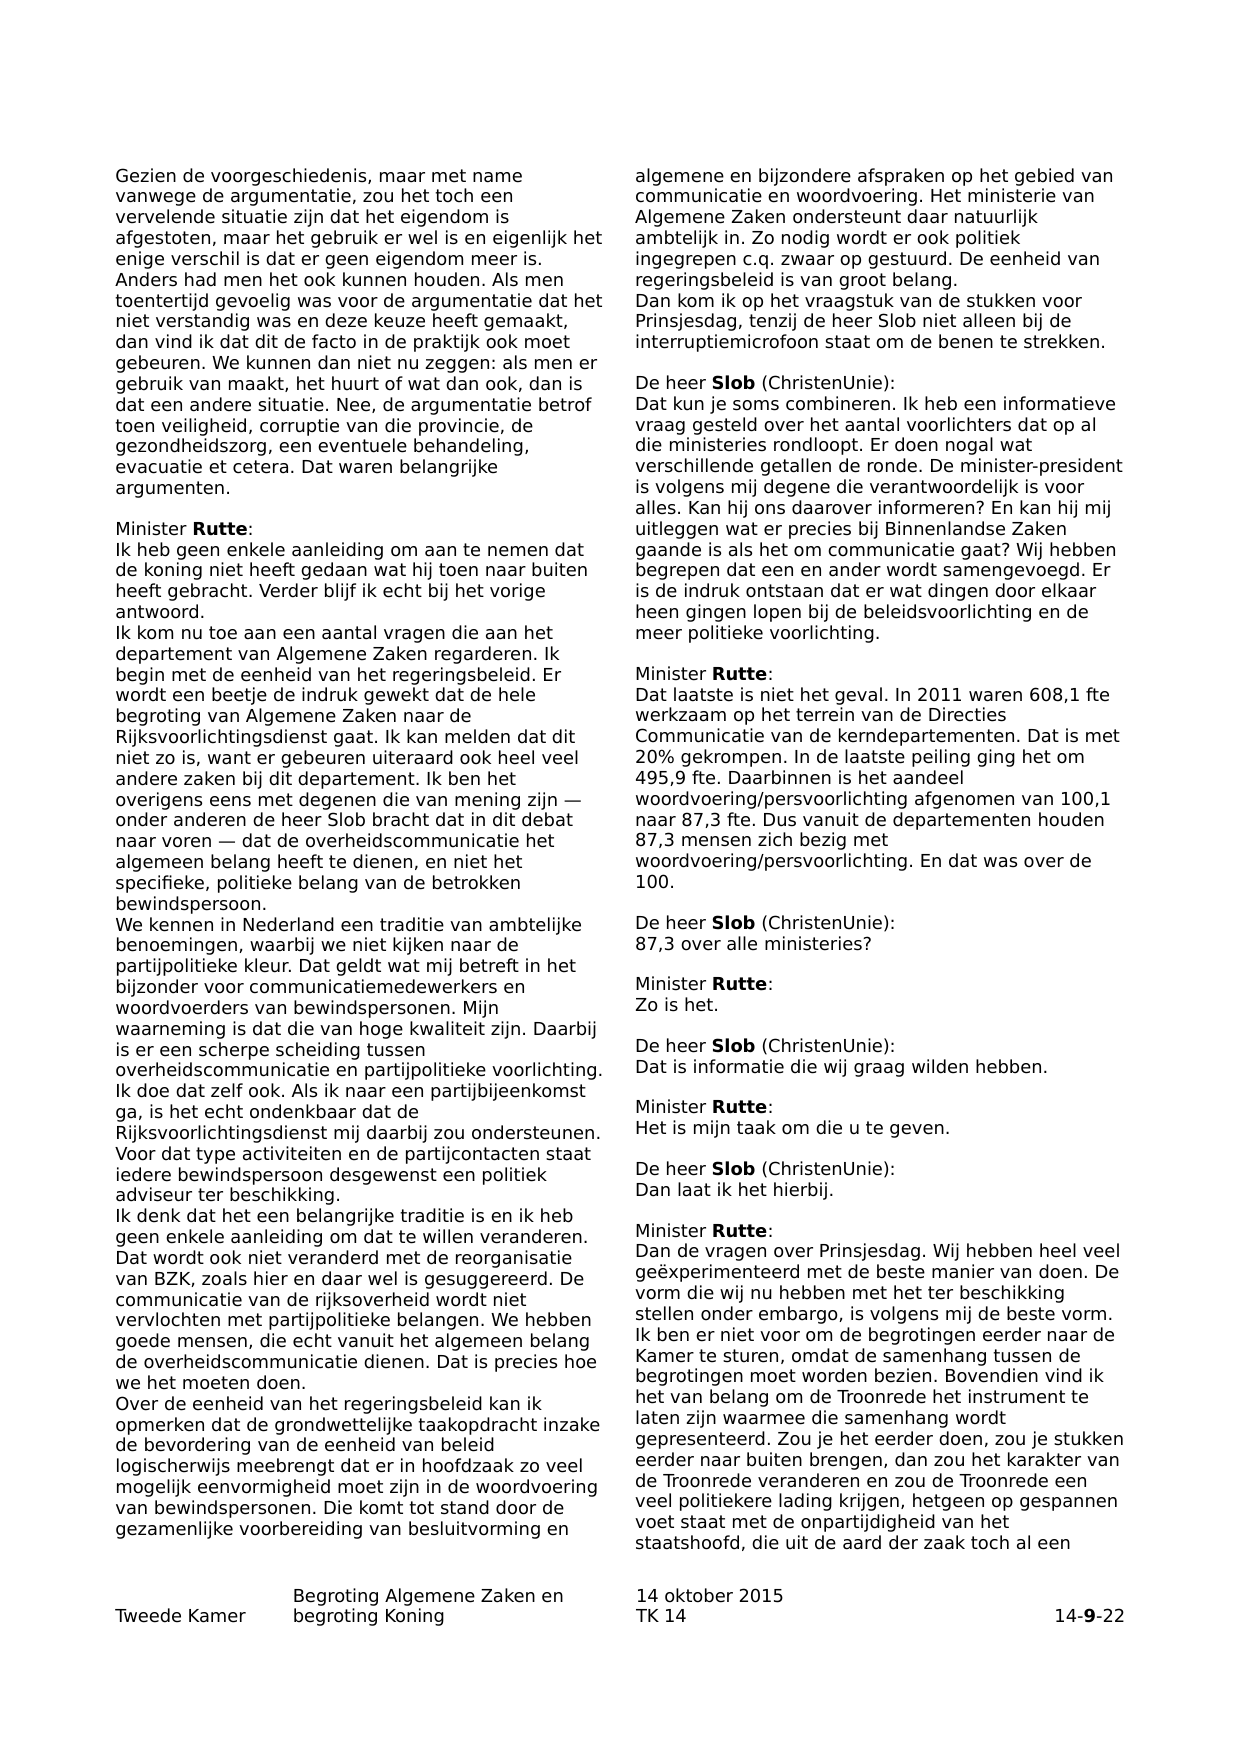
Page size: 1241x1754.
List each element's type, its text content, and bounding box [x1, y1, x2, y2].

text algemene en bijzondere afspraken op het gebied van communicatie en woordvoering. Het ministerie van Algemene Zaken ondersteunt daar natuurlijk ambtelijk in. Zo nodig wordt er ook politiek ingegrepen c.q. zwaar op gestuurd. De eenheid van regeringsbeleid is van groot belang. [635, 165, 1125, 290]
text Dat is informatie die wij graag wilden hebben. [635, 1056, 1125, 1077]
text De heer Slob (ChristenUnie): [635, 913, 1125, 933]
text Dat kun je soms combineren. Ik heb een informatieve vraag gesteld over het aantal voorlichters dat op al die ministeries rondloopt. Er doen nogal wat verschillende getallen de ronde. De minister-president is volgens mij degene die verantwoordelijk is voor alles. Kan hij ons daarover informeren? En kan hij mij uitleggen wat er precies bij Binnenlandse Zaken gaande is als het om communicatie gaat? Wij hebben begrepen dat een en ander wordt samengevoegd. Er is de indruk ontstaan dat er wat dingen door elkaar heen gingen lopen bij de beleidsvoorlichting en de meer politieke voorlichting. [635, 393, 1125, 643]
text Dat laatste is niet het geval. In 2011 waren 608,1 fte werkzaam op het terrein van de Directies Communicatie van de kerndepartementen. Dat is met 20% gekrompen. In de laatste peiling ging het om 495,9 fte. Daarbinnen is het aandeel woordvoering/persvoorlichting afgenomen van 100,1 naar 87,3 fte. Dus vanuit de departementen houden 87,3 mensen zich bezig met woordvoering/persvoorlichting. En dat was over de 100. [635, 684, 1125, 893]
text Dan de vragen over Prinsjesdag. Wij hebben heel veel geëxperimenteerd met de beste manier van doen. De vorm die wij nu hebben met het ter beschikking stellen onder embargo, is volgens mij de beste vorm. Ik ben er niet voor om de begrotingen eerder naar de Kamer te sturen, omdat de samenhang tussen de begrotingen moet worden bezien. Bovendien vind ik het van belang om de Troonrede het instrument te laten zijn waarmee die samenhang wordt gepresenteerd. Zou je het eerder doen, zou je stukken eerder naar buiten brengen, dan zou het karakter van de Troonrede veranderen en zou de Troonrede een veel politiekere lading krijgen, hetgeen op gespannen voet staat met de onpartijdigheid van het staatshoofd, die uit de aard der zaak toch al een [635, 1241, 1125, 1554]
text Dan laat ik het hierbij. [635, 1179, 1125, 1200]
text Minister Rutte: [635, 974, 1125, 995]
text 87,3 over alle ministeries? [635, 933, 1125, 954]
text Ik denk dat het een belangrijke traditie is en ik heb geen enkele aanleiding om dat te willen veranderen. Dat wordt ook niet veranderd met de reorganisatie van BZK, zoals hier en daar wel is gesuggereerd. De communicatie van de rijksoverheid wordt niet vervlochten met partijpolitieke belangen. We hebben goede mensen, die echt vanuit het algemeen belang de overheidscommunicatie dienen. Dat is precies hoe we het moeten doen. [115, 1206, 605, 1393]
text Gezien de voorgeschiedenis, maar met name vanwege de argumentatie, zou het toch een vervelende situatie zijn dat het eigendom is afgestoten, maar het gebruik er wel is en eigenlijk het enige verschil is dat er geen eigendom meer is. Anders had men het ook kunnen houden. Als men toentertijd gevoelig was voor de argumentatie dat het niet verstandig was en deze keuze heeft gemaakt, dan vind ik dat dit de facto in de praktijk ook moet gebeuren. We kunnen dan niet nu zeggen: als men er gebruik van maakt, het huurt of wat dan ook, dan is dat een andere situatie. Nee, de argumentatie betrof toen veiligheid, corruptie van die provincie, de gezondheidszorg, een eventuele behandeling, evacuatie et cetera. Dat waren belangrijke argumenten. [115, 165, 605, 499]
text Minister Rutte: [635, 1220, 1125, 1241]
text Minister Rutte: [635, 1097, 1125, 1118]
text Het is mijn taak om die u te geven. [635, 1118, 1125, 1139]
text Dan kom ik op het vraagstuk van de stukken voor Prinsjesdag, tenzij de heer Slob niet alleen bij de interruptiemicrofoon staat om de benen te strekken. [635, 290, 1125, 353]
text Minister Rutte: [635, 663, 1125, 684]
text Ik heb geen enkele aanleiding om aan te nemen dat de koning niet heeft gedaan wat hij toen naar buiten heeft gebracht. Verder blijf ik echt bij het vorige antwoord. [115, 539, 605, 623]
text Zo is het. [635, 995, 1125, 1016]
text De heer Slob (ChristenUnie): [635, 373, 1125, 393]
text De heer Slob (ChristenUnie): [635, 1036, 1125, 1056]
text Ik kom nu toe aan een aantal vragen die aan het departement van Algemene Zaken regarderen. Ik begin met de eenheid van het regeringsbeleid. Er wordt een beetje de indruk gewekt dat de hele begroting van Algemene Zaken naar de Rijksvoorlichtingsdienst gaat. Ik kan melden dat dit niet zo is, want er gebeuren uiteraard ook heel veel andere zaken bij dit departement. Ik ben het overigens eens met degenen die van mening zijn — onder anderen de heer Slob bracht dat in dit debat naar voren — dat de overheidscommunicatie het algemeen belang heeft te dienen, en niet het specifieke, politieke belang van de betrokken bewindspersoon. [115, 623, 605, 914]
text Over de eenheid van het regeringsbeleid kan ik opmerken dat de grondwettelijke taakopdracht inzake de bevordering van de eenheid van beleid logischerwijs meebrengt dat er in hoofdzaak zo veel mogelijk eenvormigheid moet zijn in de woordvoering van bewindspersonen. Die komt tot stand door de gezamenlijke voorbereiding van besluitvorming en [115, 1393, 605, 1539]
text We kennen in Nederland een traditie van ambtelijke benoemingen, waarbij we niet kijken naar de partijpolitieke kleur. Dat geldt wat mij betreft in het bijzonder voor communicatiemedewerkers en woordvoerders van bewindspersonen. Mijn waarneming is dat die van hoge kwaliteit zijn. Daarbij is er een scherpe scheiding tussen overheidscommunicatie en partijpolitieke voorlichting. Ik doe dat zelf ook. Als ik naar een partijbijeenkomst ga, is het echt ondenkbaar dat de Rijksvoorlichtingsdienst mij daarbij zou ondersteunen. Voor dat type activiteiten en de partijcontacten staat iedere bewindspersoon desgewenst een politiek adviseur ter beschikking. [115, 914, 605, 1206]
text De heer Slob (ChristenUnie): [635, 1159, 1125, 1179]
text Minister Rutte: [115, 519, 605, 539]
